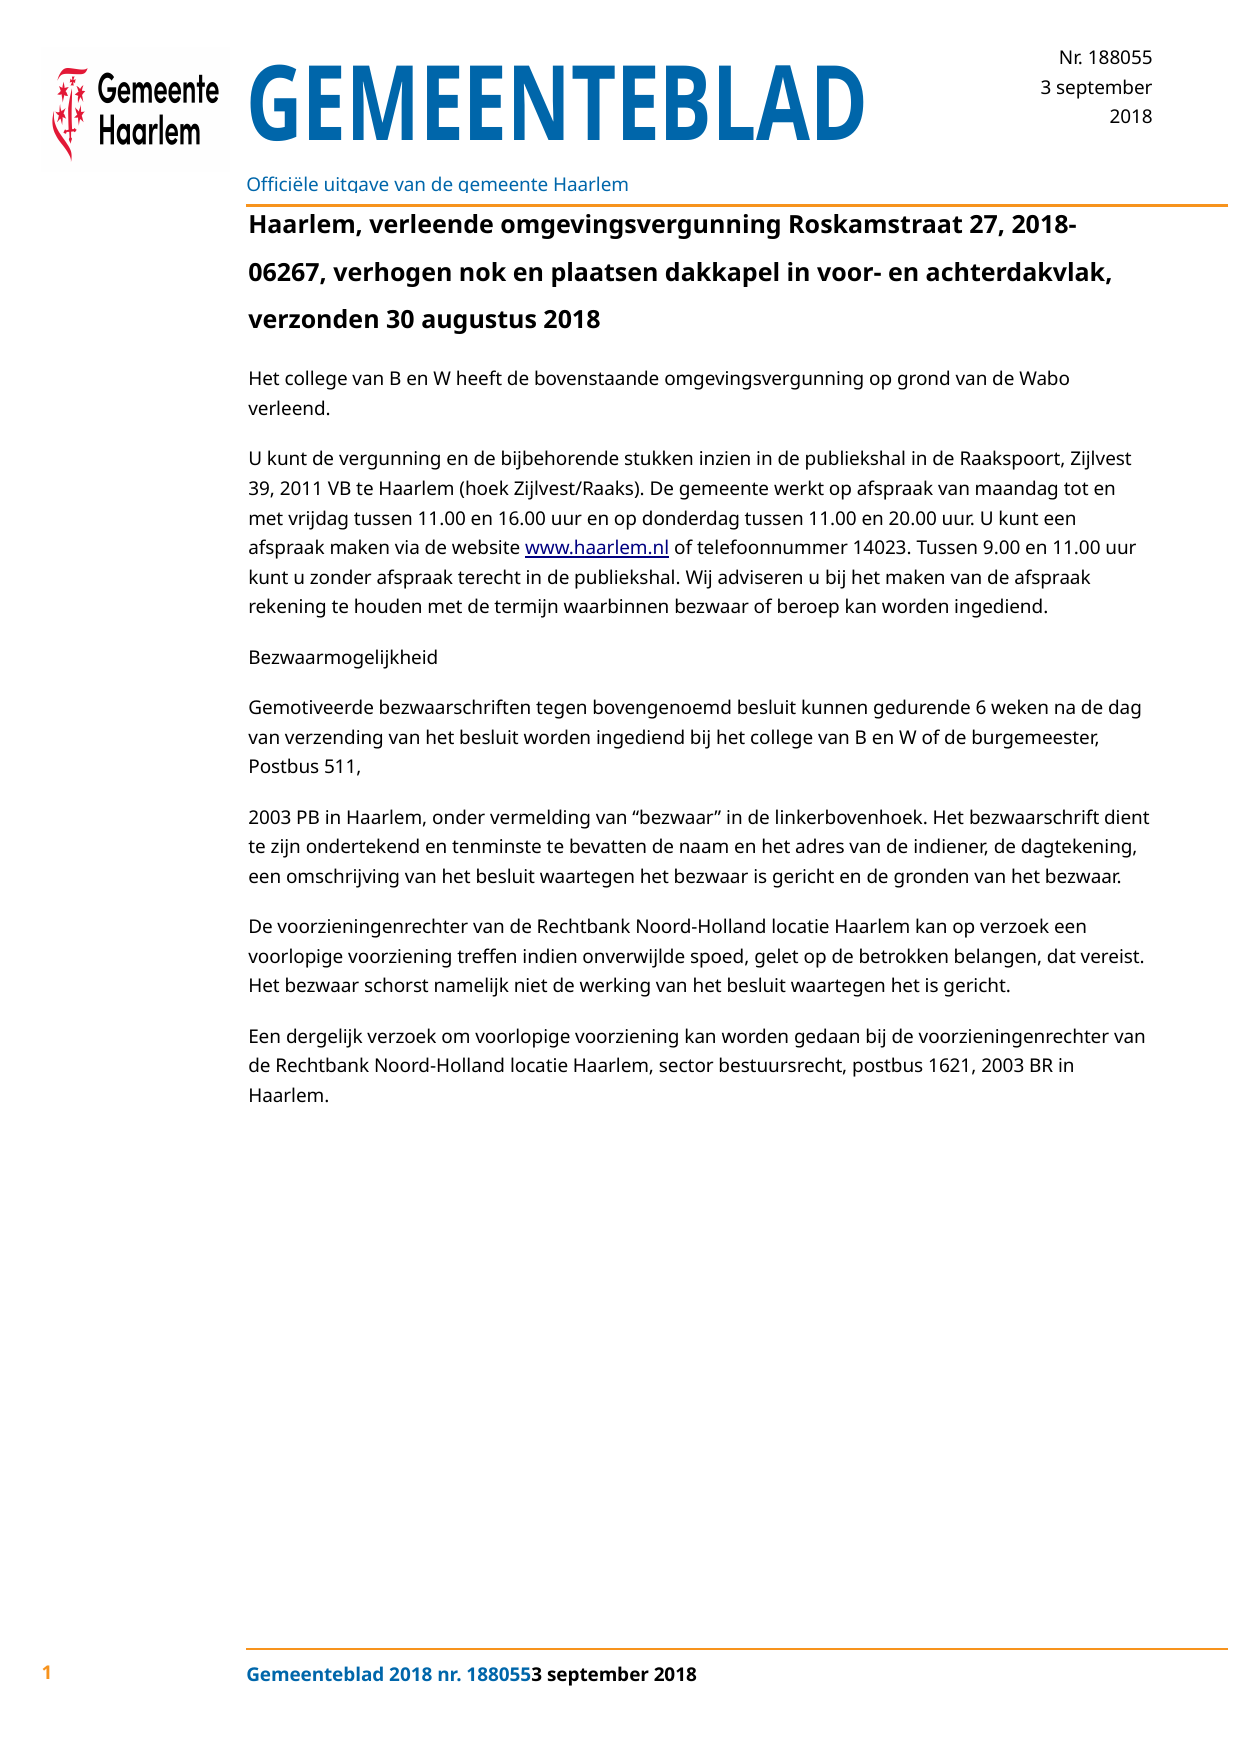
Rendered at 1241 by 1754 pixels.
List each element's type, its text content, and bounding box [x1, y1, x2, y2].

text Gemotiveerde bezwaarschriften tegen bovengenoemd besluit kunnen gedurende 6 weken na de dag van verzending van het besluit worden ingediend bij het college van B en W of de burgemeester, Postbus 511, [248, 694, 1152, 779]
text De voorzieningenrechter van de Rechtbank Noord-Holland locatie Haarlem kan op verzoek een voorlopige voorziening treffen indien onverwijlde spoed, gelet op de betrokken belangen, dat vereist. Het bezwaar schorst namelijk niet de werking van het besluit waartegen het is gericht. [248, 913, 1152, 998]
text Een dergelijk verzoek om voorlopige voorziening kan worden gedaan bij de voorzieningenrechter van de Rechtbank Noord-Holland locatie Haarlem, sector bestuursrecht, postbus 1621, 2003 BR in Haarlem. [248, 1023, 1152, 1108]
text Haarlem, verleende omgevingsvergunning Roskamstraat 27, 2018-06267, verhogen nok en plaatsen dakkapel in voor- en achterdakvlak, verzonden 30 augustus 2018 [248, 207, 1152, 336]
text U kunt de vergunning en de bijbehorende stukken inzien in de publiekshal in de Raakspoort, Zijlvest 39, 2011 VB te Haarlem (hoek Zijlvest/Raaks). De gemeente werkt op afspraak van maandag tot en met vrijdag tussen 11.00 en 16.00 uur en op donderdag tussen 11.00 en 20.00 uur. U kunt een afspraak maken via de website www.haarlem.nl of telefoonnummer 14023. Tussen 9.00 en 11.00 uur kunt u zonder afspraak terecht in de publiekshal. Wij adviseren u bij het maken van de afspraak rekening te houden met de termijn waarbinnen bezwaar of beroep kan worden ingediend. [248, 446, 1152, 619]
text Het college van B en W heeft de bovenstaande omgevingsvergunning op grond van de Wabo verleend. [248, 366, 1152, 421]
text 2003 PB in Haarlem, onder vermelding van “bezwaar” in de linkerbovenhoek. Het bezwaarschrift dient te zijn ondertekend en tenminste te bevatten de naam en het adres van de indiener, de dagtekening, een omschrijving van het besluit waartegen het bezwaar is gericht en de gronden van het bezwaar. [248, 804, 1152, 889]
picture [41, 47, 231, 172]
text Bezwaarmogelijkheid [248, 644, 1152, 669]
